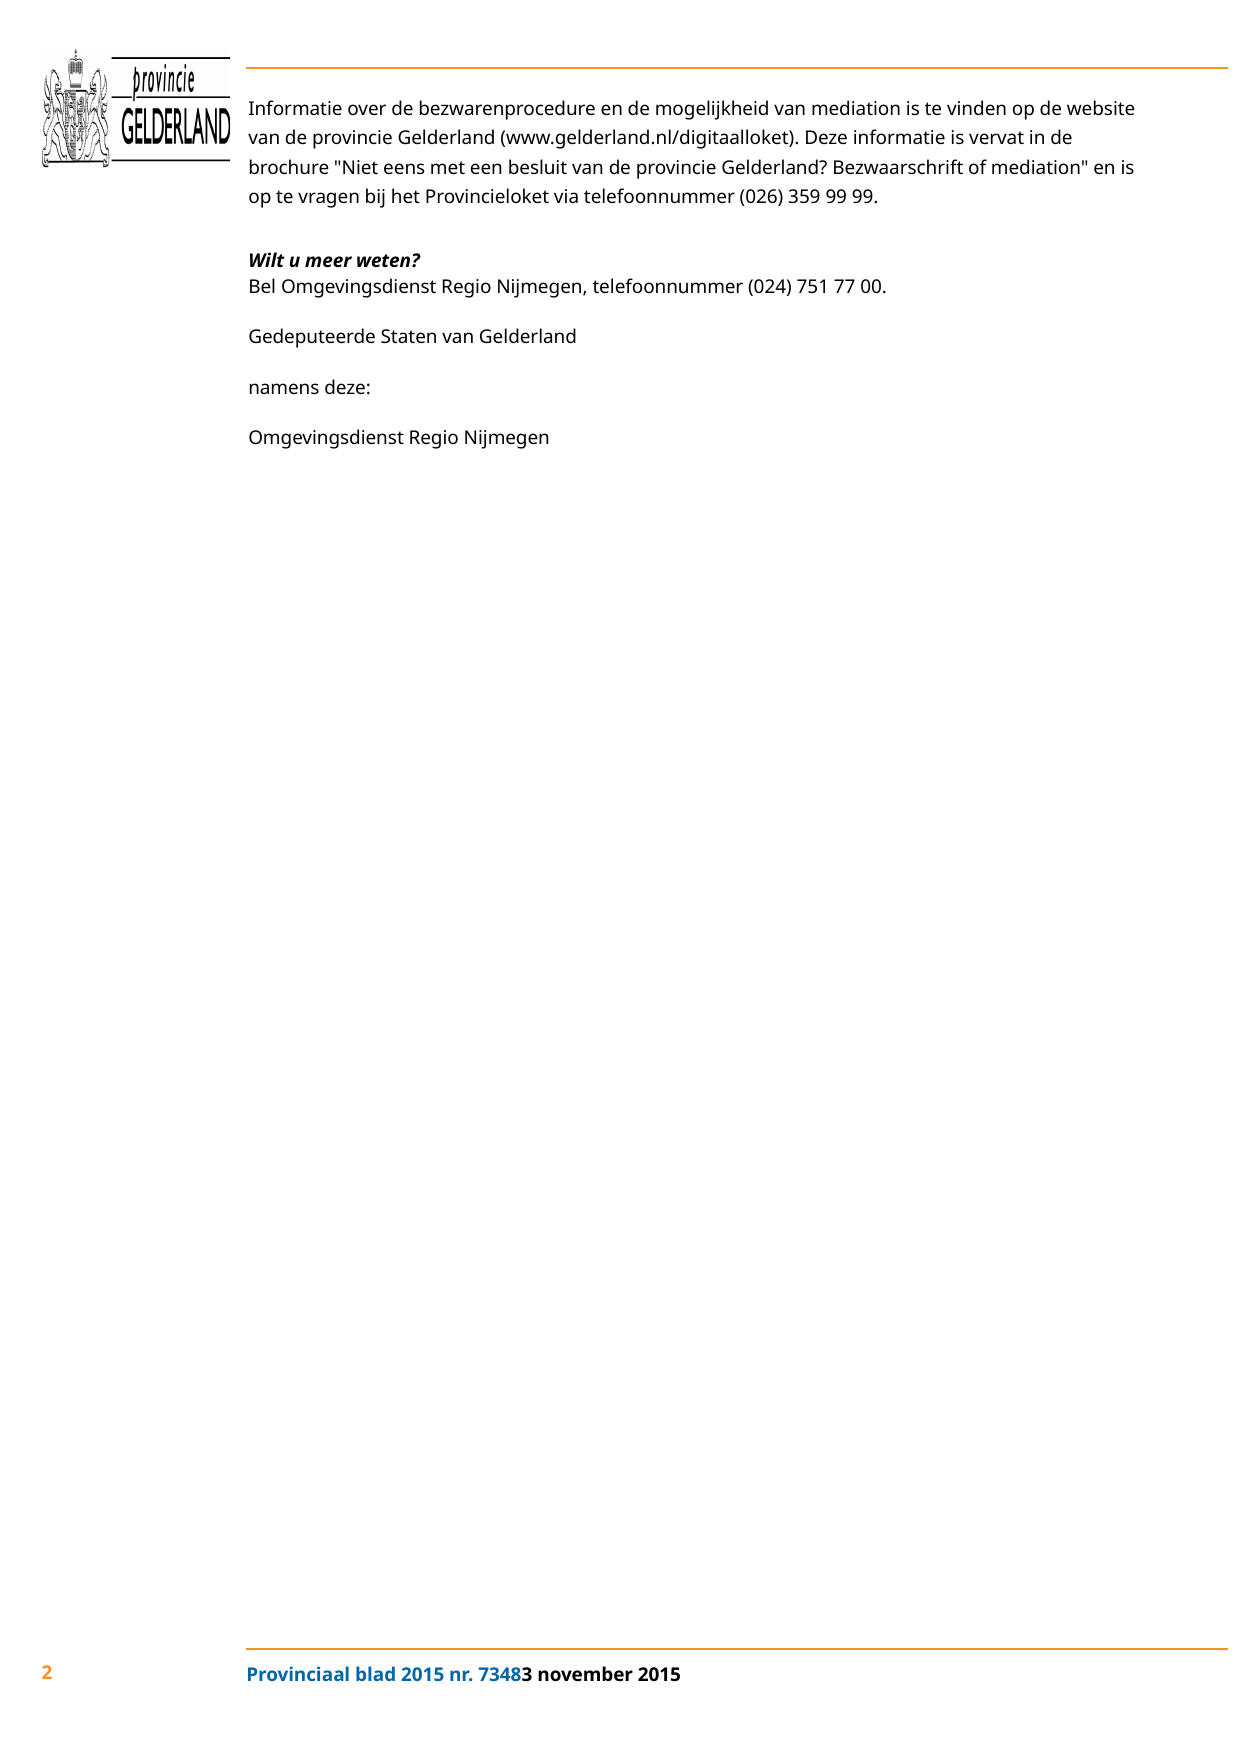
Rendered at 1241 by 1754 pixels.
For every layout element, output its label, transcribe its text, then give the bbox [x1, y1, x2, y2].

text Informatie over de bezwarenprocedure en de mogelijkheid van mediation is te vinden op de website van de provincie Gelderland (www.gelderland.nl/digitaalloket). Deze informatie is vervat in de brochure "Niet eens met een besluit van de provincie Gelderland? Bezwaarschrift of mediation" en is op te vragen bij het Provincieloket via telefoonnummer (026) 359 99 99. [248, 95, 1152, 209]
text Omgevingsdienst Regio Nijmegen [248, 424, 1152, 450]
text Gedeputeerde Staten van Gelderland [248, 324, 1152, 349]
text namens deze: [248, 374, 1152, 400]
text Wilt u meer weten? [248, 247, 1152, 273]
text Bel Omgevingsdienst Regio Nijmegen, telefoonnummer (024) 751 77 00. [248, 273, 1152, 299]
picture [41, 47, 231, 172]
